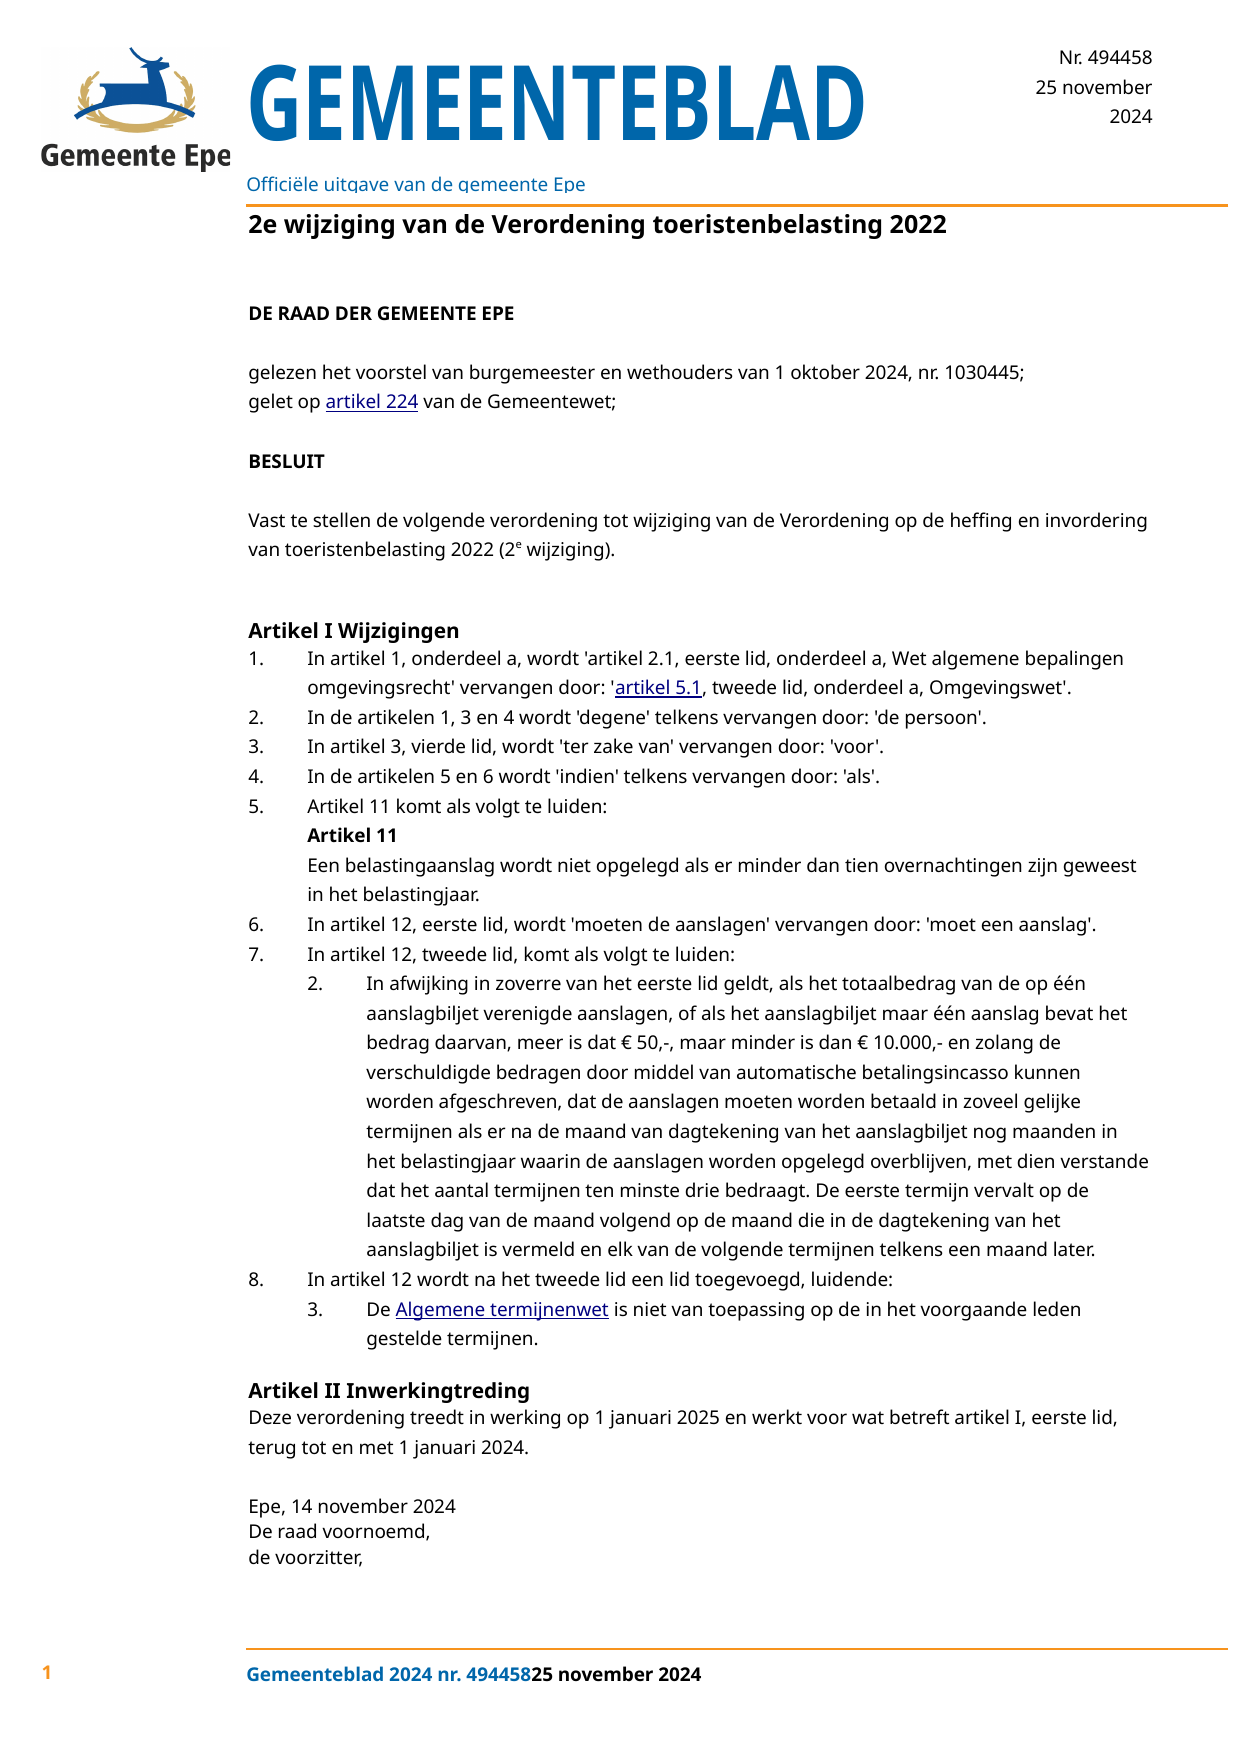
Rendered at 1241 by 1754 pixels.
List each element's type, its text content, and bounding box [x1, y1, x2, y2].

text Vast te stellen de volgende verordening tot wijziging van de Verordening op de heffing en invordering van toeristenbelasting 2022 (2e wijziging). [248, 507, 1152, 562]
text de voorzitter, [248, 1544, 1152, 1570]
text Deze verordening treedt in werking op 1 januari 2025 en werkt voor wat betreft artikel I, eerste lid, terug tot en met 1 januari 2024. [248, 1404, 1152, 1459]
list Artikel 11 komt als volgt te luiden: [248, 793, 1152, 819]
list In de artikelen 5 en 6 wordt 'indien' telkens vervangen door: 'als'. [248, 763, 1152, 789]
text Artikel II Inwerkingtreding [248, 1376, 1152, 1404]
text Epe, 14 november 2024 [248, 1493, 1152, 1519]
text BESLUIT [248, 448, 1152, 473]
list De Algemene termijnenwet is niet van toepassing op de in het voorgaande leden gestelde termijnen. [307, 1296, 1152, 1351]
list Een belastingaanslag wordt niet opgelegd als er minder dan tien overnachtingen zijn geweest in het belastingjaar. [248, 852, 1152, 907]
text De raad voornoemd, [248, 1519, 1152, 1544]
list In artikel 12, eerste lid, wordt 'moeten de aanslagen' vervangen door: 'moet een aanslag'. [248, 911, 1152, 937]
text gelezen het voorstel van burgemeester en wethouders van 1 oktober 2024, nr. 1030445; [248, 359, 1152, 385]
picture [41, 47, 231, 172]
text DE RAAD DER GEMEENTE EPE [248, 300, 1152, 326]
text Artikel I Wijzigingen [248, 617, 1152, 645]
list In artikel 12 wordt na het tweede lid een lid toegevoegd, luidende: [248, 1266, 1152, 1292]
list In artikel 12, tweede lid, komt als volgt te luiden: [248, 941, 1152, 967]
list In afwijking in zoverre van het eerste lid geldt, als het totaalbedrag van de op één aanslagbiljet verenigde aanslagen, of als het aanslagbiljet maar één aanslag bevat het bedrag daarvan, meer is dat € 50,-, maar minder is dan € 10.000,- en zolang de verschuldigde bedragen door middel van automatische betalingsincasso kunnen worden afgeschreven, dat de aanslagen moeten worden betaald in zoveel gelijke termijnen als er na de maand van dagtekening van het aanslagbiljet nog maanden in het belastingjaar waarin de aanslagen worden opgelegd overblijven, met dien verstande dat het aantal termijnen ten minste drie bedraagt. De eerste termijn vervalt op de laatste dag van de maand volgend op de maand die in de dagtekening van het aanslagbiljet is vermeld en elk van de volgende termijnen telkens een maand later. [307, 970, 1152, 1262]
list In de artikelen 1, 3 en 4 wordt 'degene' telkens vervangen door: 'de persoon'. [248, 704, 1152, 730]
list Artikel 11 [248, 822, 1152, 848]
text gelet op artikel 224 van de Gemeentewet; [248, 389, 1152, 414]
list In artikel 1, onderdeel a, wordt 'artikel 2.1, eerste lid, onderdeel a, Wet algemene bepalingen omgevingsrecht' vervangen door: 'artikel 5.1, tweede lid, onderdeel a, Omgevingswet'. [248, 645, 1152, 700]
text 2e wijziging van de Verordening toeristenbelasting 2022 [248, 207, 1152, 241]
list In artikel 3, vierde lid, wordt 'ter zake van' vervangen door: 'voor'. [248, 734, 1152, 759]
